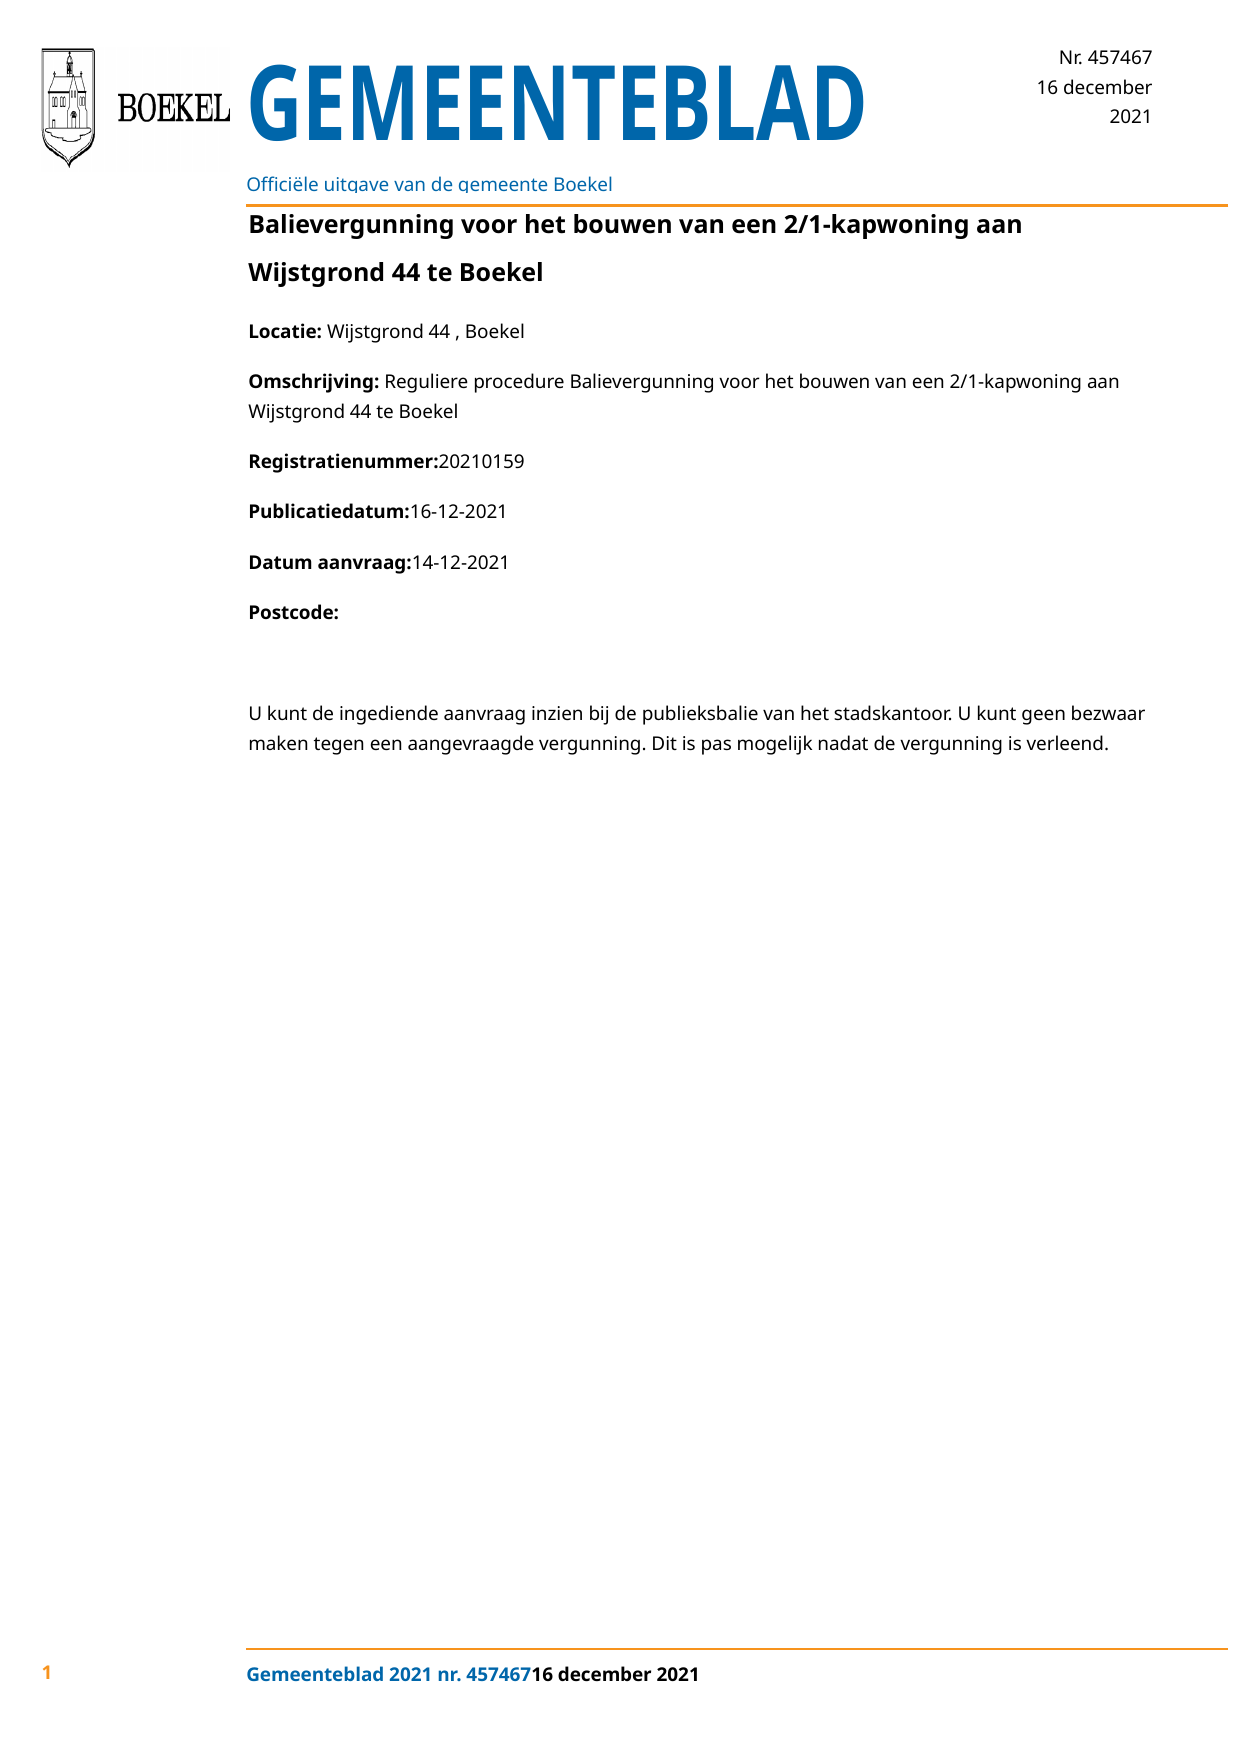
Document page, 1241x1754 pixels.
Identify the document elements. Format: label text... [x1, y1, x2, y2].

text Publicatiedatum:16-12-2021 [248, 499, 1152, 524]
text U kunt de ingediende aanvraag inzien bij de publieksbalie van het stadskantoor. U kunt geen bezwaar maken tegen een aangevraagde vergunning. Dit is pas mogelijk nadat de vergunning is verleend. [248, 700, 1152, 756]
text Registratienummer:20210159 [248, 448, 1152, 474]
text Postcode: [248, 599, 1152, 625]
text Balievergunning voor het bouwen van een 2/1-kapwoning aan Wijstgrond 44 te Boekel [248, 207, 1152, 288]
picture [41, 47, 231, 172]
text Locatie: Wijstgrond 44 , Boekel [248, 318, 1152, 344]
text Datum aanvraag:14-12-2021 [248, 549, 1152, 575]
text Omschrijving: Reguliere procedure Balievergunning voor het bouwen van een 2/1-kapwoning aan Wijstgrond 44 te Boekel [248, 368, 1152, 424]
